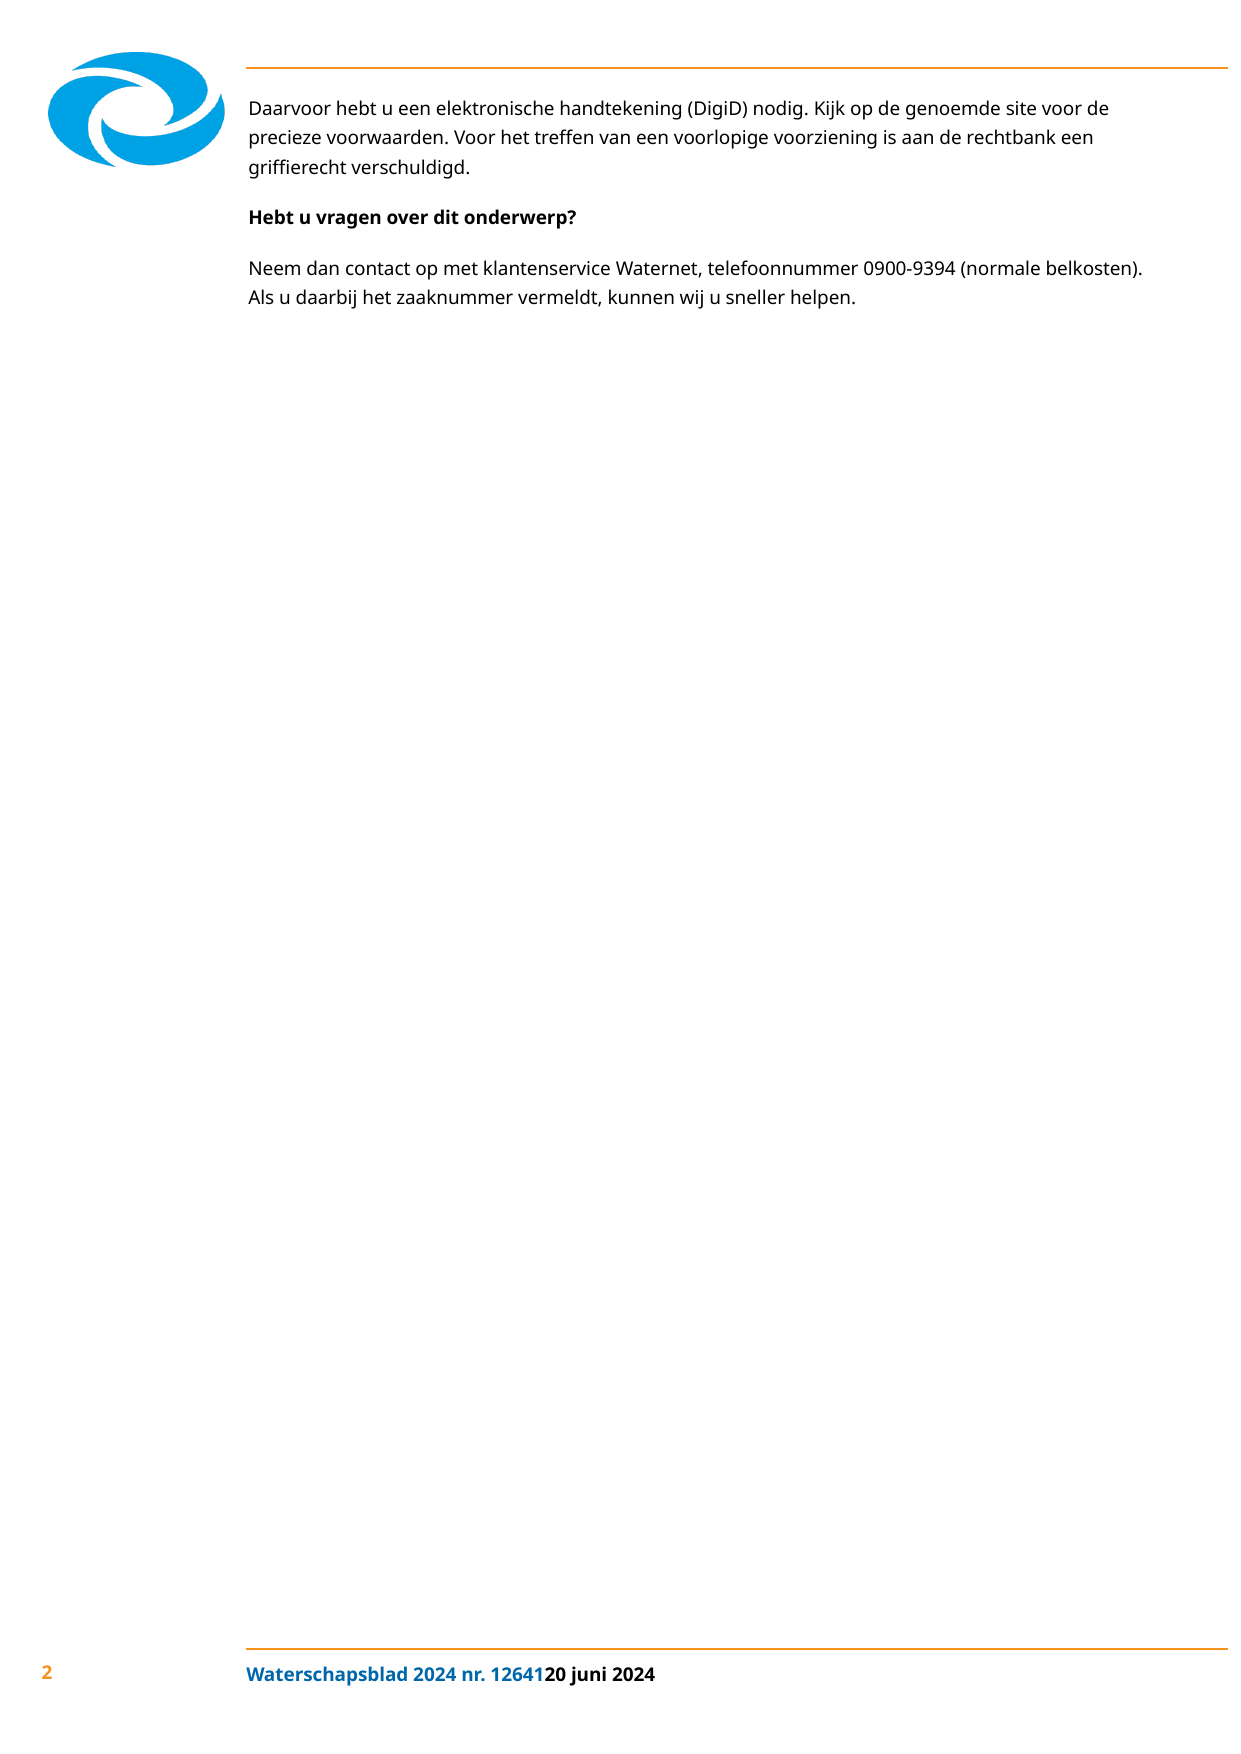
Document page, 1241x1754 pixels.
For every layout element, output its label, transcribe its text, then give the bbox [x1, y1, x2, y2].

text Hebt u vragen over dit onderwerp? [248, 204, 1152, 230]
text Neem dan contact op met klantenservice Waternet, telefoonnummer 0900-9394 (normale belkosten). Als u daarbij het zaaknummer vermeldt, kunnen wij u sneller helpen. [248, 255, 1152, 310]
text Daarvoor hebt u een elektronische handtekening (DigiD) nodig. Kijk op de genoemde site voor de precieze voorwaarden. Voor het treffen van een voorlopige voorziening is aan de rechtbank een griffierecht verschuldigd. [248, 95, 1152, 180]
picture [41, 47, 231, 172]
